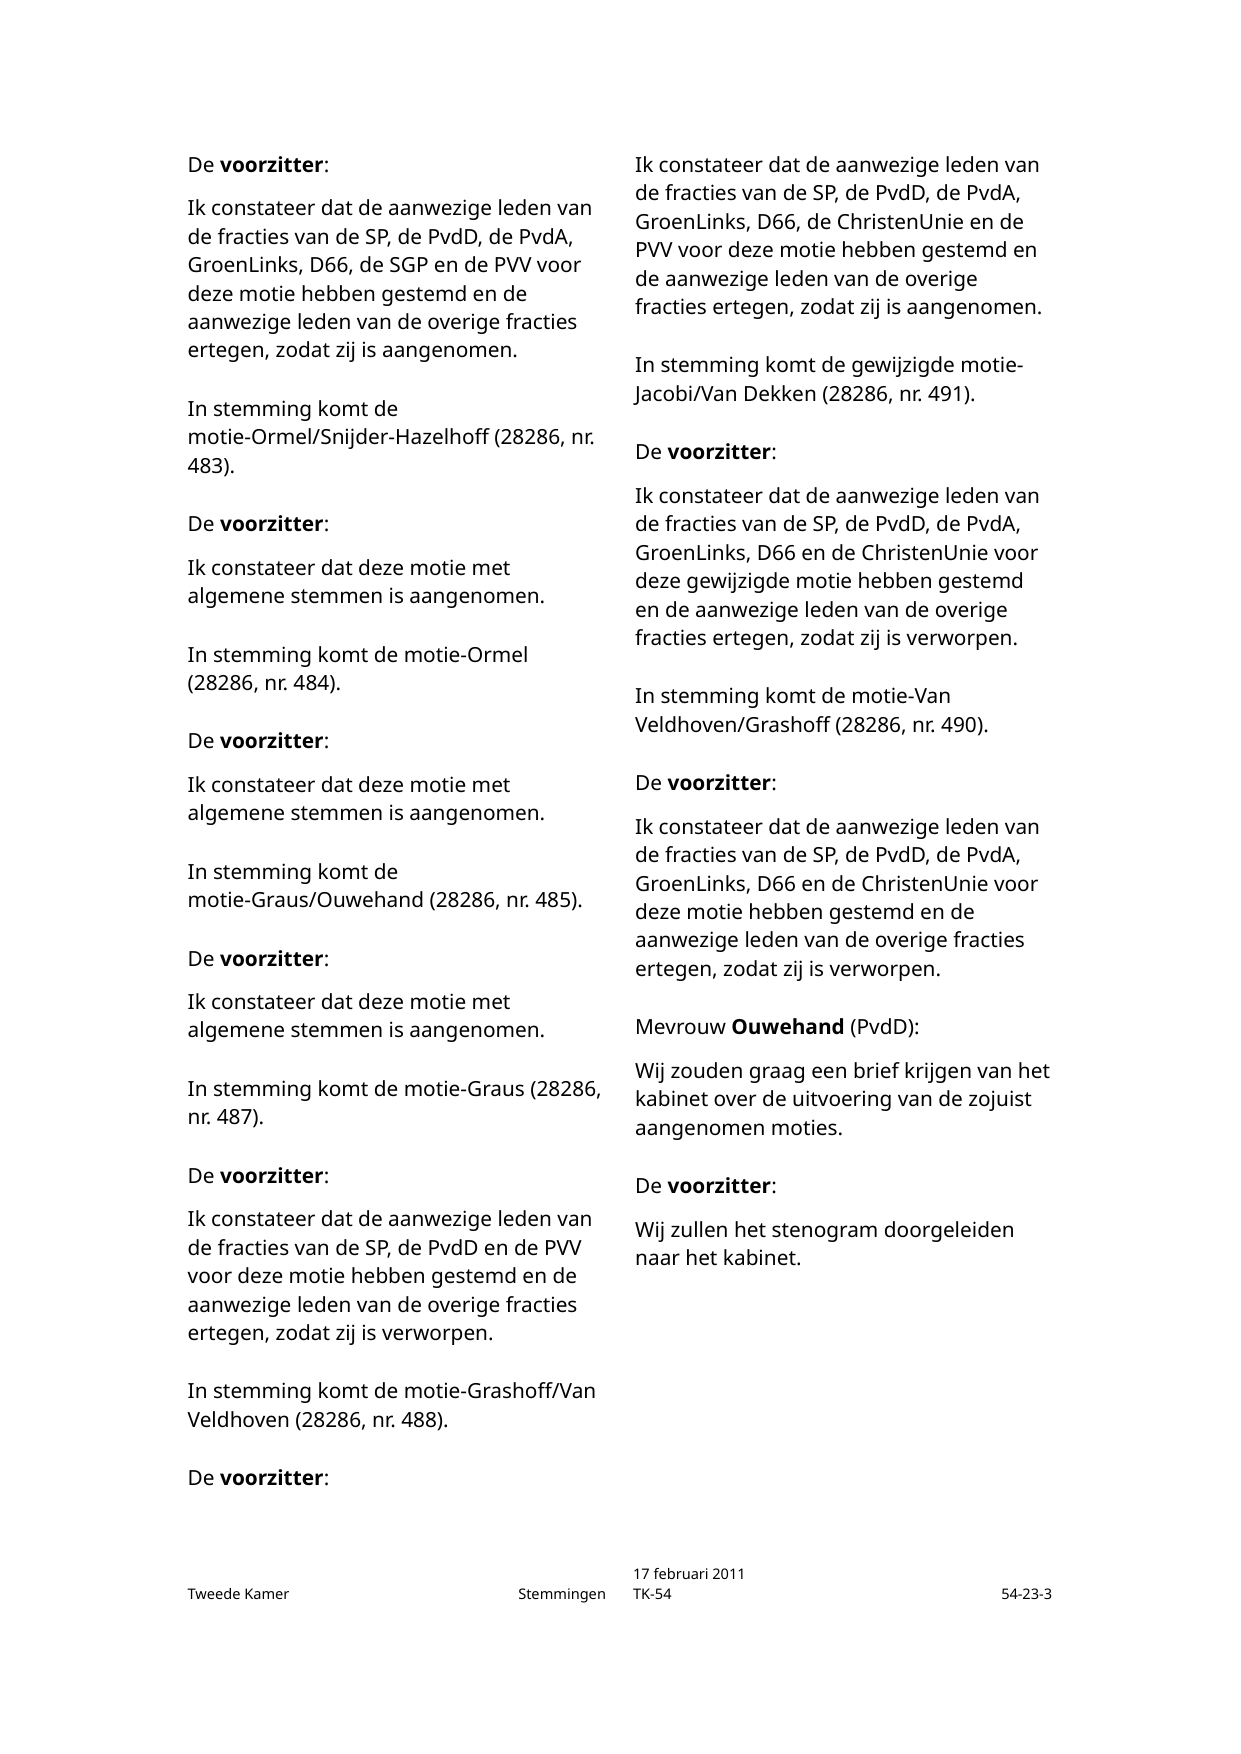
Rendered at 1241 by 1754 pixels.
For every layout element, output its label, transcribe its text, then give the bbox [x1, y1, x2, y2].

text In stemming komt de motie-Graus/Ouwehand (28286, nr. 485). [187, 857, 605, 914]
text In stemming komt de motie-Graus (28286, nr. 487). [187, 1074, 605, 1131]
text Ik constateer dat de aanwezige leden van de fracties van de SP, de PvdD, de PvdA, GroenLinks, D66 en de ChristenUnie voor deze gewijzigde motie hebben gestemd en de aanwezige leden van de overige fracties ertegen, zodat zij is verworpen. [635, 481, 1053, 652]
text De voorzitter: [187, 944, 605, 972]
text De voorzitter: [635, 1171, 1053, 1200]
text De voorzitter: [187, 727, 605, 755]
text In stemming komt de motie-Ormel/Snijder-Hazelhoff (28286, nr. 483). [187, 394, 605, 479]
text Wij zouden graag een brief krijgen van het kabinet over de uitvoering van de zojuist aangenomen moties. [635, 1056, 1053, 1141]
text In stemming komt de motie-Van Veldhoven/Grashoff (28286, nr. 490). [635, 682, 1053, 738]
text De voorzitter: [187, 1463, 605, 1492]
text Ik constateer dat de aanwezige leden van de fracties van de SP, de PvdD, de PvdA, GroenLinks, D66 en de ChristenUnie voor deze motie hebben gestemd en de aanwezige leden van de overige fracties ertegen, zodat zij is verworpen. [635, 812, 1053, 982]
text In stemming komt de gewijzigde motie-Jacobi/Van Dekken (28286, nr. 491). [635, 351, 1053, 407]
text Ik constateer dat deze motie met algemene stemmen is aangenomen. [187, 553, 605, 610]
text In stemming komt de motie-Grashoff/Van Veldhoven (28286, nr. 488). [187, 1377, 605, 1433]
text De voorzitter: [635, 437, 1053, 466]
text De voorzitter: [187, 1161, 605, 1189]
text De voorzitter: [187, 150, 605, 178]
text Ik constateer dat deze motie met algemene stemmen is aangenomen. [187, 987, 605, 1044]
text Ik constateer dat deze motie met algemene stemmen is aangenomen. [187, 770, 605, 827]
text In stemming komt de motie-Ormel (28286, nr. 484). [187, 640, 605, 697]
text Ik constateer dat de aanwezige leden van de fracties van de SP, de PvdD en de PVV voor deze motie hebben gestemd en de aanwezige leden van de overige fracties ertegen, zodat zij is verworpen. [187, 1204, 605, 1347]
text Mevrouw Ouwehand (PvdD): [635, 1012, 1053, 1041]
text Ik constateer dat de aanwezige leden van de fracties van de SP, de PvdD, de PvdA, GroenLinks, D66, de SGP en de PVV voor deze motie hebben gestemd en de aanwezige leden van de overige fracties ertegen, zodat zij is aangenomen. [187, 193, 605, 364]
text Ik constateer dat de aanwezige leden van de fracties van de SP, de PvdD, de PvdA, GroenLinks, D66, de ChristenUnie en de PVV voor deze motie hebben gestemd en de aanwezige leden van de overige fracties ertegen, zodat zij is aangenomen. [635, 150, 1053, 321]
text De voorzitter: [187, 509, 605, 538]
text Wij zullen het stenogram doorgeleiden naar het kabinet. [635, 1215, 1053, 1272]
text De voorzitter: [635, 768, 1053, 797]
